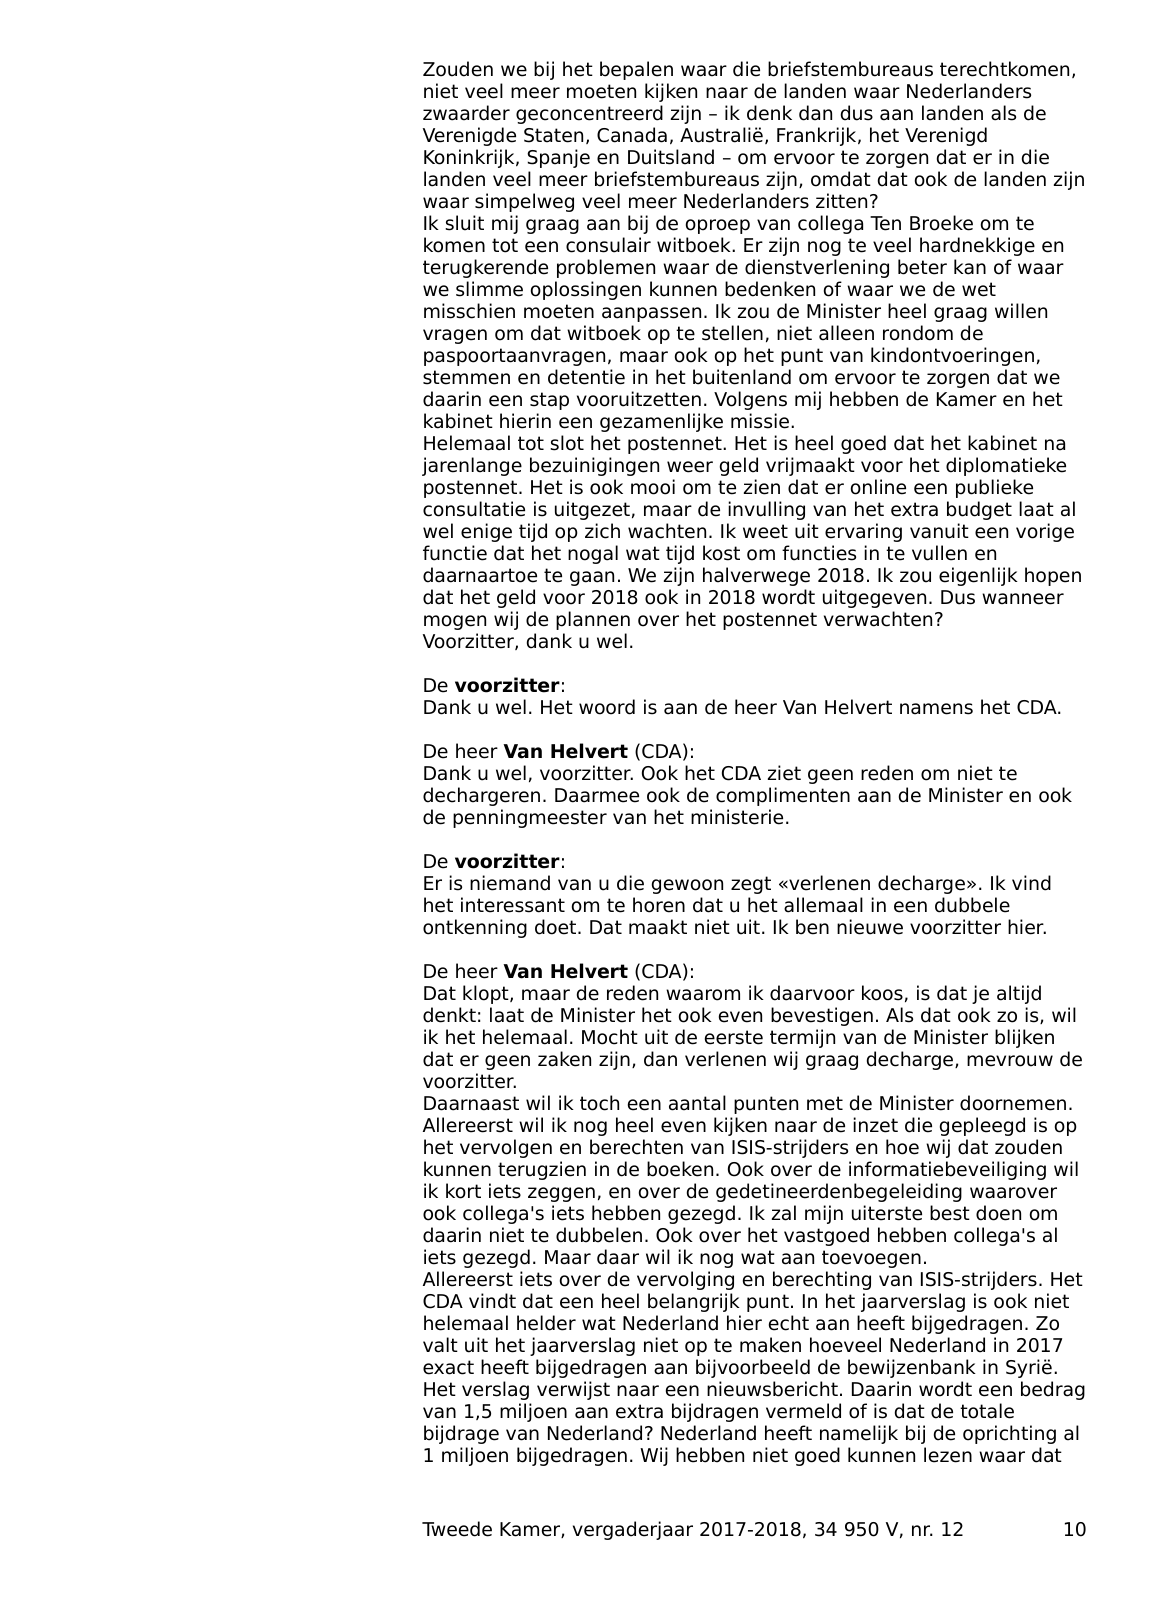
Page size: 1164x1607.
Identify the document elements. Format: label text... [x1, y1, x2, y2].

text Voorzitter, dank u wel. [422, 631, 1087, 652]
text Dat klopt, maar de reden waarom ik daarvoor koos, is dat je altijd denkt: laat de Minister het ook even bevestigen. Als dat ook zo is, wil ik het helemaal. Mocht uit de eerste termijn van de Minister blijken dat er geen zaken zijn, dan verlenen wij graag decharge, mevrouw de voorzitter. [422, 983, 1087, 1093]
text Dank u wel. Het woord is aan de heer Van Helvert namens het CDA. [422, 697, 1087, 719]
text Er is niemand van u die gewoon zegt «verlenen decharge». Ik vind het interessant om te horen dat u het allemaal in een dubbele ontkenning doet. Dat maakt niet uit. Ik ben nieuwe voorzitter hier. [422, 873, 1087, 939]
text De voorzitter: [422, 851, 1087, 873]
text De voorzitter: [422, 675, 1087, 697]
text Dank u wel, voorzitter. Ook het CDA ziet geen reden om niet te dechargeren. Daarmee ook de complimenten aan de Minister en ook de penningmeester van het ministerie. [422, 763, 1087, 829]
text Ik sluit mij graag aan bij de oproep van collega Ten Broeke om te komen tot een consulair witboek. Er zijn nog te veel hardnekkige en terugkerende problemen waar de dienstverlening beter kan of waar we slimme oplossingen kunnen bedenken of waar we de wet misschien moeten aanpassen. Ik zou de Minister heel graag willen vragen om dat witboek op te stellen, niet alleen rondom de paspoortaanvragen, maar ook op het punt van kindontvoeringen, stemmen en detentie in het buitenland om ervoor te zorgen dat we daarin een stap vooruitzetten. Volgens mij hebben de Kamer en het kabinet hierin een gezamenlijke missie. [422, 213, 1087, 433]
text De heer Van Helvert (CDA): [422, 741, 1087, 763]
text Daarnaast wil ik toch een aantal punten met de Minister doornemen. Allereerst wil ik nog heel even kijken naar de inzet die gepleegd is op het vervolgen en berechten van ISIS-strijders en hoe wij dat zouden kunnen terugzien in de boeken. Ook over de informatiebeveiliging wil ik kort iets zeggen, en over de gedetineerdenbegeleiding waarover ook collega's iets hebben gezegd. Ik zal mijn uiterste best doen om daarin niet te dubbelen. Ook over het vastgoed hebben collega's al iets gezegd. Maar daar wil ik nog wat aan toevoegen. [422, 1093, 1087, 1269]
text De heer Van Helvert (CDA): [422, 961, 1087, 983]
text Helemaal tot slot het postennet. Het is heel goed dat het kabinet na jarenlange bezuinigingen weer geld vrijmaakt voor het diplomatieke postennet. Het is ook mooi om te zien dat er online een publieke consultatie is uitgezet, maar de invulling van het extra budget laat al wel enige tijd op zich wachten. Ik weet uit ervaring vanuit een vorige functie dat het nogal wat tijd kost om functies in te vullen en daarnaartoe te gaan. We zijn halverwege 2018. Ik zou eigenlijk hopen dat het geld voor 2018 ook in 2018 wordt uitgegeven. Dus wanneer mogen wij de plannen over het postennet verwachten? [422, 433, 1087, 631]
text Zouden we bij het bepalen waar die briefstembureaus terechtkomen, niet veel meer moeten kijken naar de landen waar Nederlanders zwaarder geconcentreerd zijn – ik denk dan dus aan landen als de Verenigde Staten, Canada, Australië, Frankrijk, het Verenigd Koninkrijk, Spanje en Duitsland – om ervoor te zorgen dat er in die landen veel meer briefstembureaus zijn, omdat dat ook de landen zijn waar simpelweg veel meer Nederlanders zitten? [422, 59, 1087, 213]
text Allereerst iets over de vervolging en berechting van ISIS-strijders. Het CDA vindt dat een heel belangrijk punt. In het jaarverslag is ook niet helemaal helder wat Nederland hier echt aan heeft bijgedragen. Zo valt uit het jaarverslag niet op te maken hoeveel Nederland in 2017 exact heeft bijgedragen aan bijvoorbeeld de bewijzenbank in Syrië. Het verslag verwijst naar een nieuwsbericht. Daarin wordt een bedrag van 1,5 miljoen aan extra bijdragen vermeld of is dat de totale bijdrage van Nederland? Nederland heeft namelijk bij de oprichting al 1 miljoen bijgedragen. Wij hebben niet goed kunnen lezen waar dat [422, 1269, 1087, 1467]
